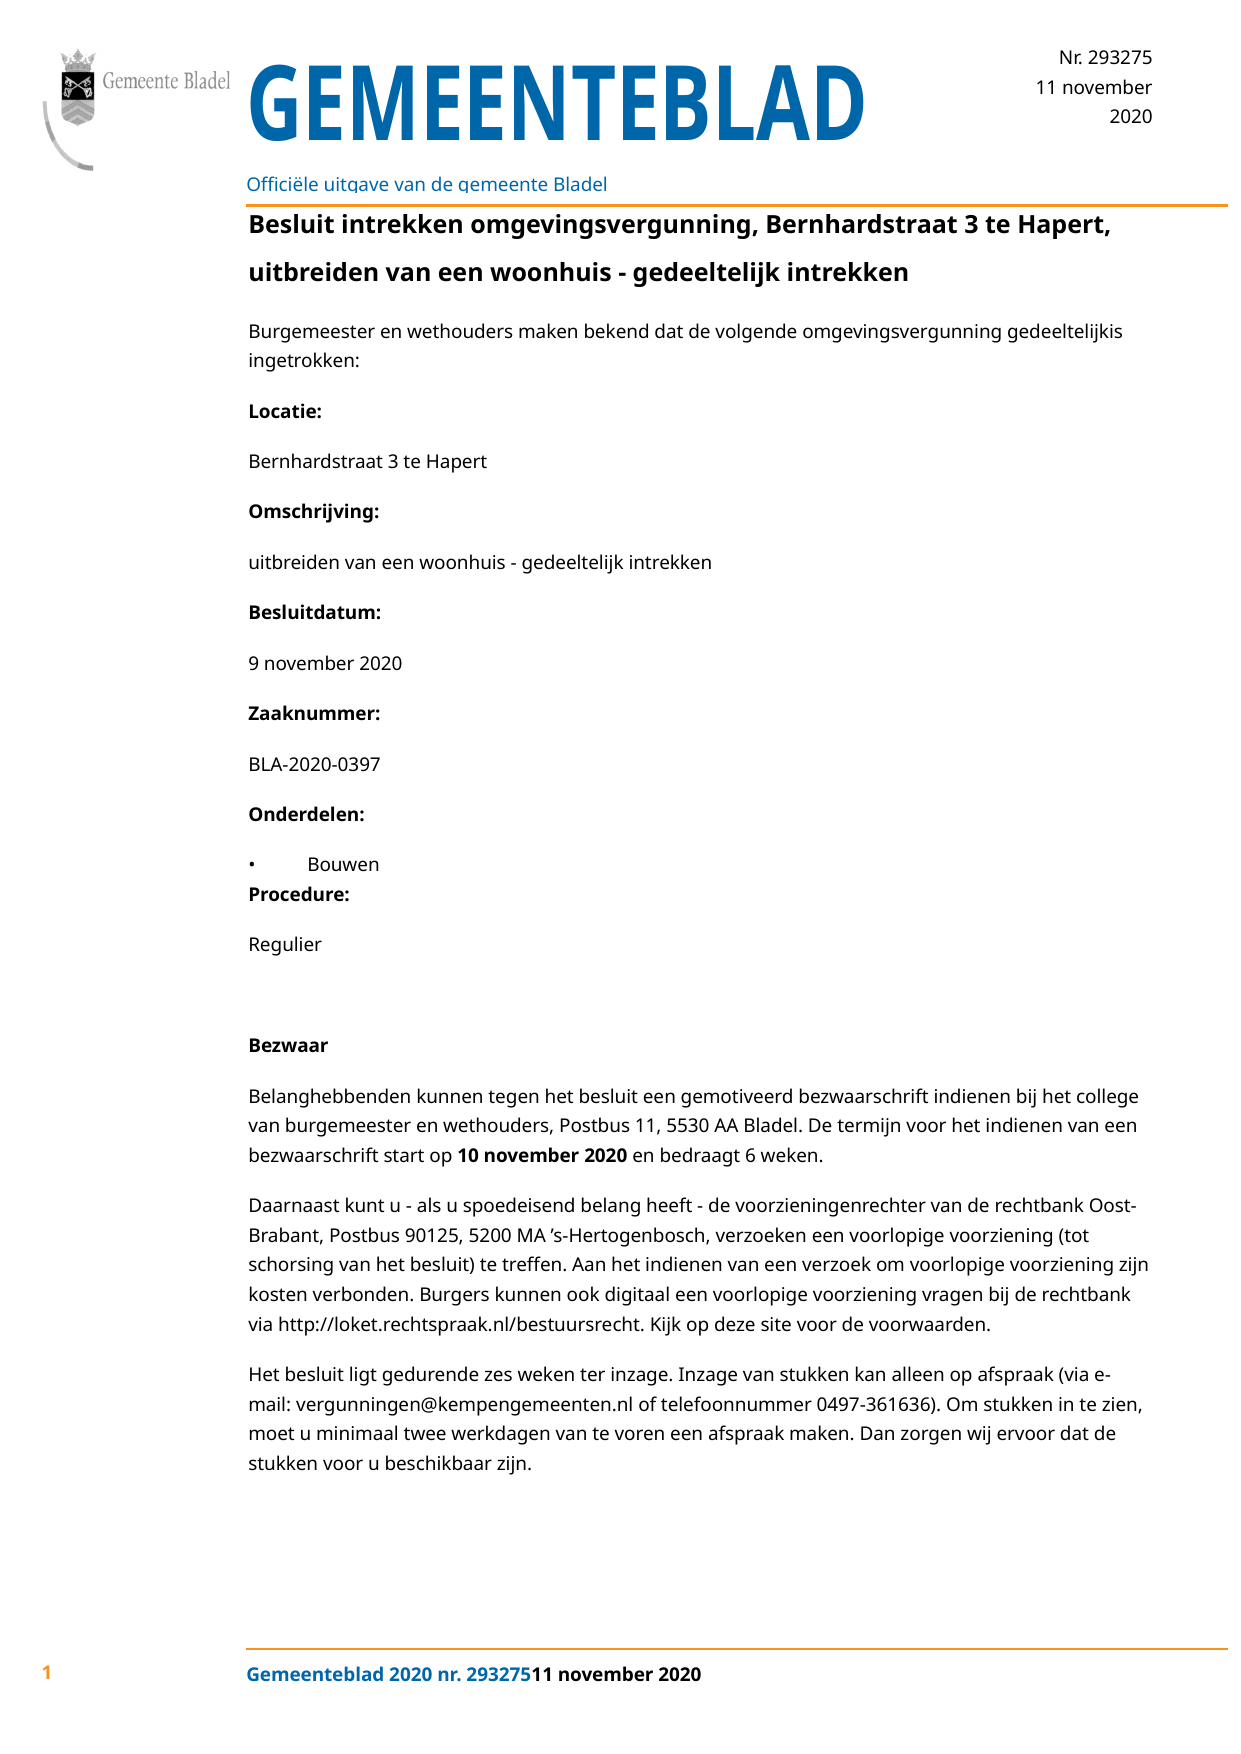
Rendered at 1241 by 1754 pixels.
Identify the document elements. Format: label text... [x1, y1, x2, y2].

picture [41, 47, 231, 172]
text uitbreiden van een woonhuis - gedeeltelijk intrekken [248, 549, 1152, 575]
text Belanghebbenden kunnen tegen het besluit een gemotiveerd bezwaarschrift indienen bij het college van burgemeester en wethouders, Postbus 11, 5530 AA Bladel. De termijn voor het indienen van een bezwaarschrift start op 10 november 2020 en bedraagt 6 weken. [248, 1083, 1152, 1168]
list Bouwen [248, 852, 1152, 877]
text Burgemeester en wethouders maken bekend dat de volgende omgevingsvergunning gedeeltelijkis ingetrokken: [248, 318, 1152, 373]
text 9 november 2020 [248, 650, 1152, 676]
text Omschrijving: [248, 499, 1152, 524]
text Het besluit ligt gedurende zes weken ter inzage. Inzage van stukken kan alleen op afspraak (via e-mail: vergunningen@kempengemeenten.nl of telefoonnummer 0497-361636). Om stukken in te zien, moet u minimaal twee werkdagen van te voren een afspraak maken. Dan zorgen wij ervoor dat de stukken voor u beschikbaar zijn. [248, 1361, 1152, 1476]
text Regulier [248, 932, 1152, 957]
text Onderdelen: [248, 801, 1152, 827]
text Besluitdatum: [248, 599, 1152, 625]
text BLA-2020-0397 [248, 751, 1152, 777]
text Besluit intrekken omgevingsvergunning, Bernhardstraat 3 te Hapert, uitbreiden van een woonhuis - gedeeltelijk intrekken [248, 207, 1152, 288]
text Bezwaar [248, 1032, 1152, 1058]
text Zaaknummer: [248, 700, 1152, 726]
text Procedure: [248, 881, 1152, 907]
text Bernhardstraat 3 te Hapert [248, 448, 1152, 474]
text Daarnaast kunt u - als u spoedeisend belang heeft - de voorzieningenrechter van de rechtbank Oost-Brabant, Postbus 90125, 5200 MA ’s-Hertogenbosch, verzoeken een voorlopige voorziening (tot schorsing van het besluit) te treffen. Aan het indienen van een verzoek om voorlopige voorziening zijn kosten verbonden. Burgers kunnen ook digitaal een voorlopige voorziening vragen bij de rechtbank via http://loket.rechtspraak.nl/bestuursrecht. Kijk op deze site voor de voorwaarden. [248, 1192, 1152, 1337]
text Locatie: [248, 398, 1152, 424]
